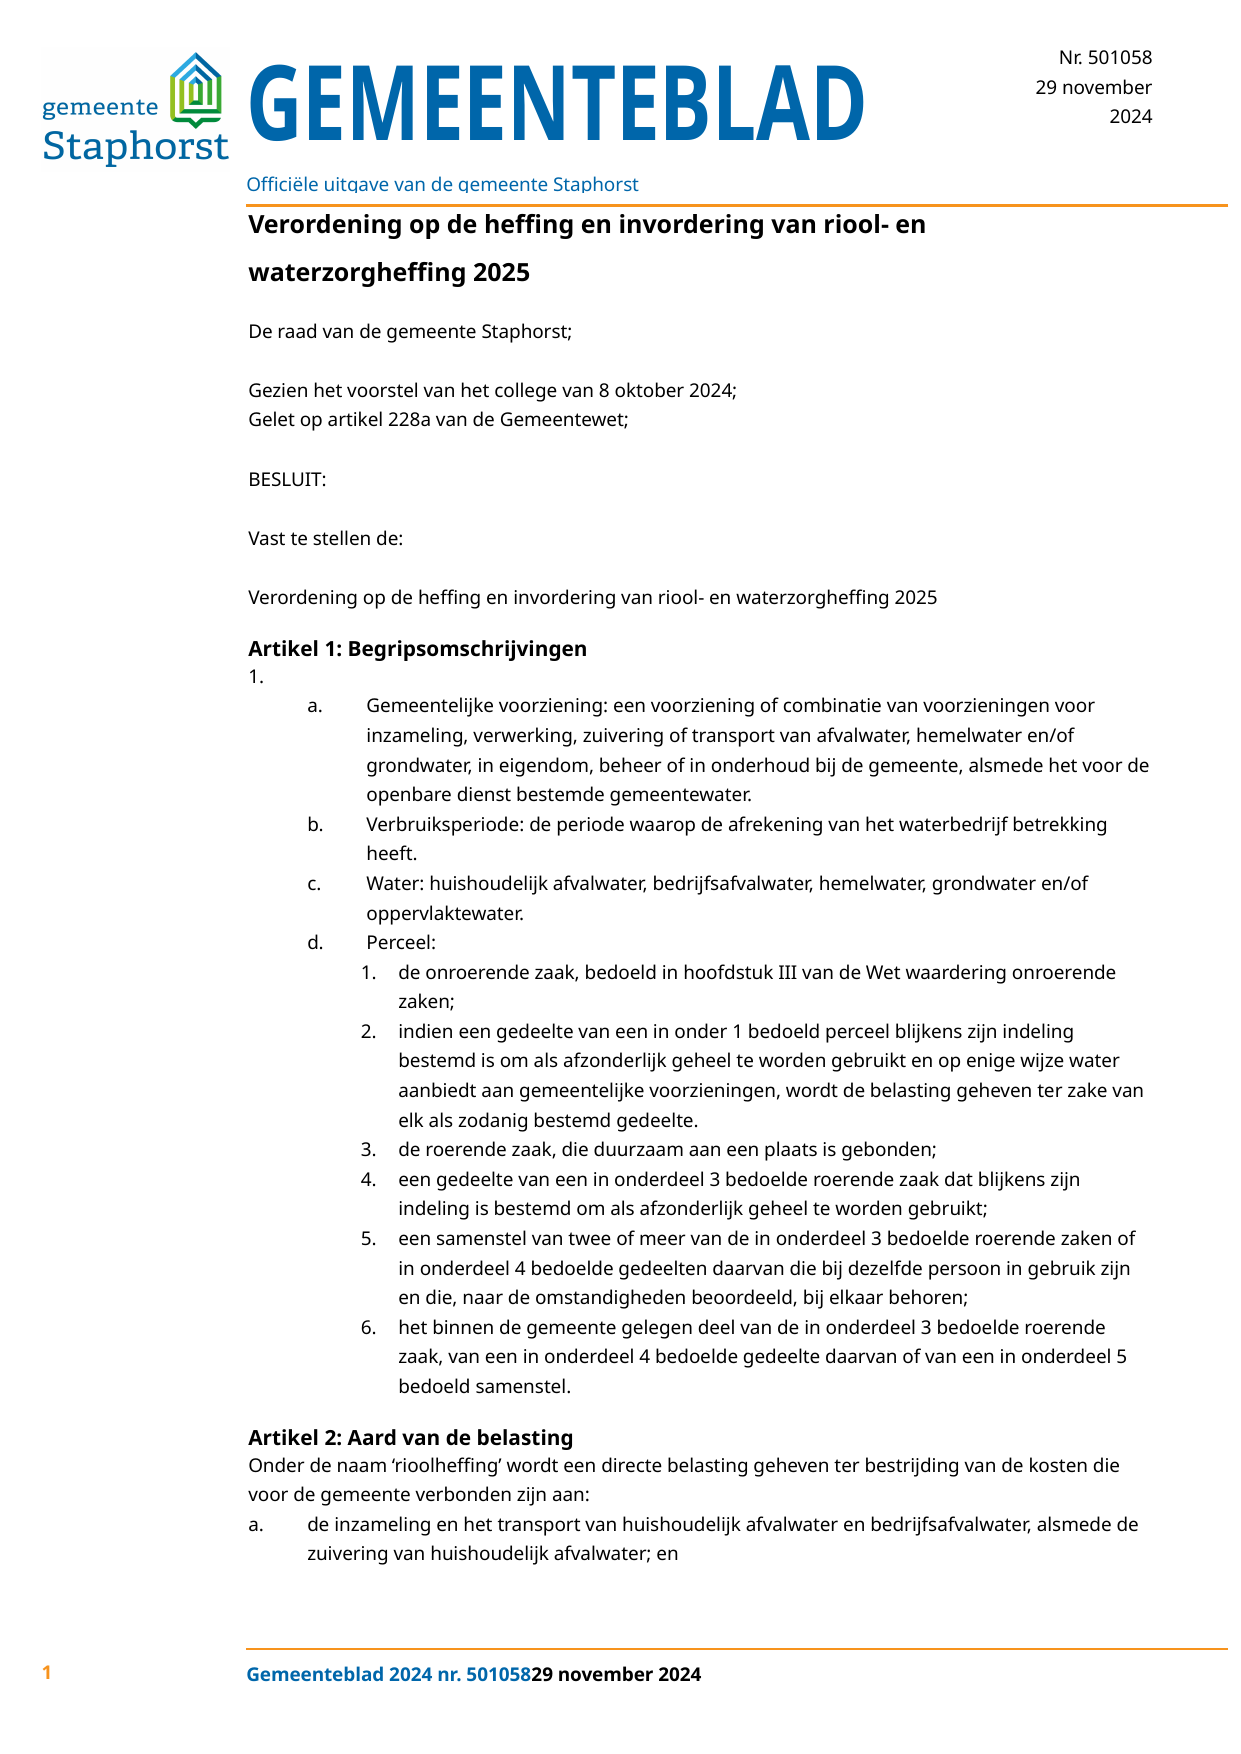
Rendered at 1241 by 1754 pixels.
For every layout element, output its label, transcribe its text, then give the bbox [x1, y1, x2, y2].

list indien een gedeelte van een in onder 1 bedoeld perceel blijkens zijn indeling bestemd is om als afzonderlijk geheel te worden gebruikt en op enige wijze water aanbiedt aan gemeentelijke voorzieningen, wordt de belasting geheven ter zake van elk als zodanig bestemd gedeelte. [361, 1018, 1152, 1132]
text Verordening op de heffing en invordering van riool- en waterzorgheffing 2025 [248, 207, 1152, 288]
list Perceel: [307, 929, 1152, 955]
list het binnen de gemeente gelegen deel van de in onderdeel 3 bedoelde roerende zaak, van een in onderdeel 4 bedoelde gedeelte daarvan of van een in onderdeel 5 bedoeld samenstel. [361, 1314, 1152, 1399]
text Artikel 2: Aard van de belasting [248, 1423, 1152, 1452]
list Water: huishoudelijk afvalwater, bedrijfsafvalwater, hemelwater, grondwater en/of oppervlaktewater. [307, 870, 1152, 925]
list de inzameling en het transport van huishoudelijk afvalwater en bedrijfsafvalwater, alsmede de zuivering van huishoudelijk afvalwater; en [248, 1511, 1152, 1566]
list de onroerende zaak, bedoeld in hoofdstuk III van de Wet waardering onroerende zaken; [361, 959, 1152, 1014]
text De raad van de gemeente Staphorst; [248, 318, 1152, 344]
picture [41, 47, 231, 172]
text Onder de naam ‘rioolheffing’ wordt een directe belasting geheven ter bestrijding van de kosten die voor de gemeente verbonden zijn aan: [248, 1452, 1152, 1507]
text Gelet op artikel 228a van de Gemeentewet; [248, 407, 1152, 432]
text Verordening op de heffing en invordering van riool- en waterzorgheffing 2025 [248, 584, 1152, 610]
text BESLUIT: [248, 466, 1152, 492]
list Verbruiksperiode: de periode waarop de afrekening van het waterbedrijf betrekking heeft. [307, 811, 1152, 866]
text Artikel 1: Begripsomschrijvingen [248, 634, 1152, 663]
text Gezien het voorstel van het college van 8 oktober 2024; [248, 377, 1152, 403]
list een samenstel van twee of meer van de in onderdeel 3 bedoelde roerende zaken of in onderdeel 4 bedoelde gedeelten daarvan die bij dezelfde persoon in gebruik zijn en die, naar de omstandigheden beoordeeld, bij elkaar behoren; [361, 1225, 1152, 1310]
list een gedeelte van een in onderdeel 3 bedoelde roerende zaak dat blijkens zijn indeling is bestemd om als afzonderlijk geheel te worden gebruikt; [361, 1166, 1152, 1221]
text Vast te stellen de: [248, 525, 1152, 551]
list Gemeentelijke voorziening: een voorziening of combinatie van voorzieningen voor inzameling, verwerking, zuivering of transport van afvalwater, hemelwater en/of grondwater, in eigendom, beheer of in onderhoud bij de gemeente, alsmede het voor de openbare dienst bestemde gemeentewater. [307, 693, 1152, 807]
list de roerende zaak, die duurzaam aan een plaats is gebonden; [361, 1136, 1152, 1162]
